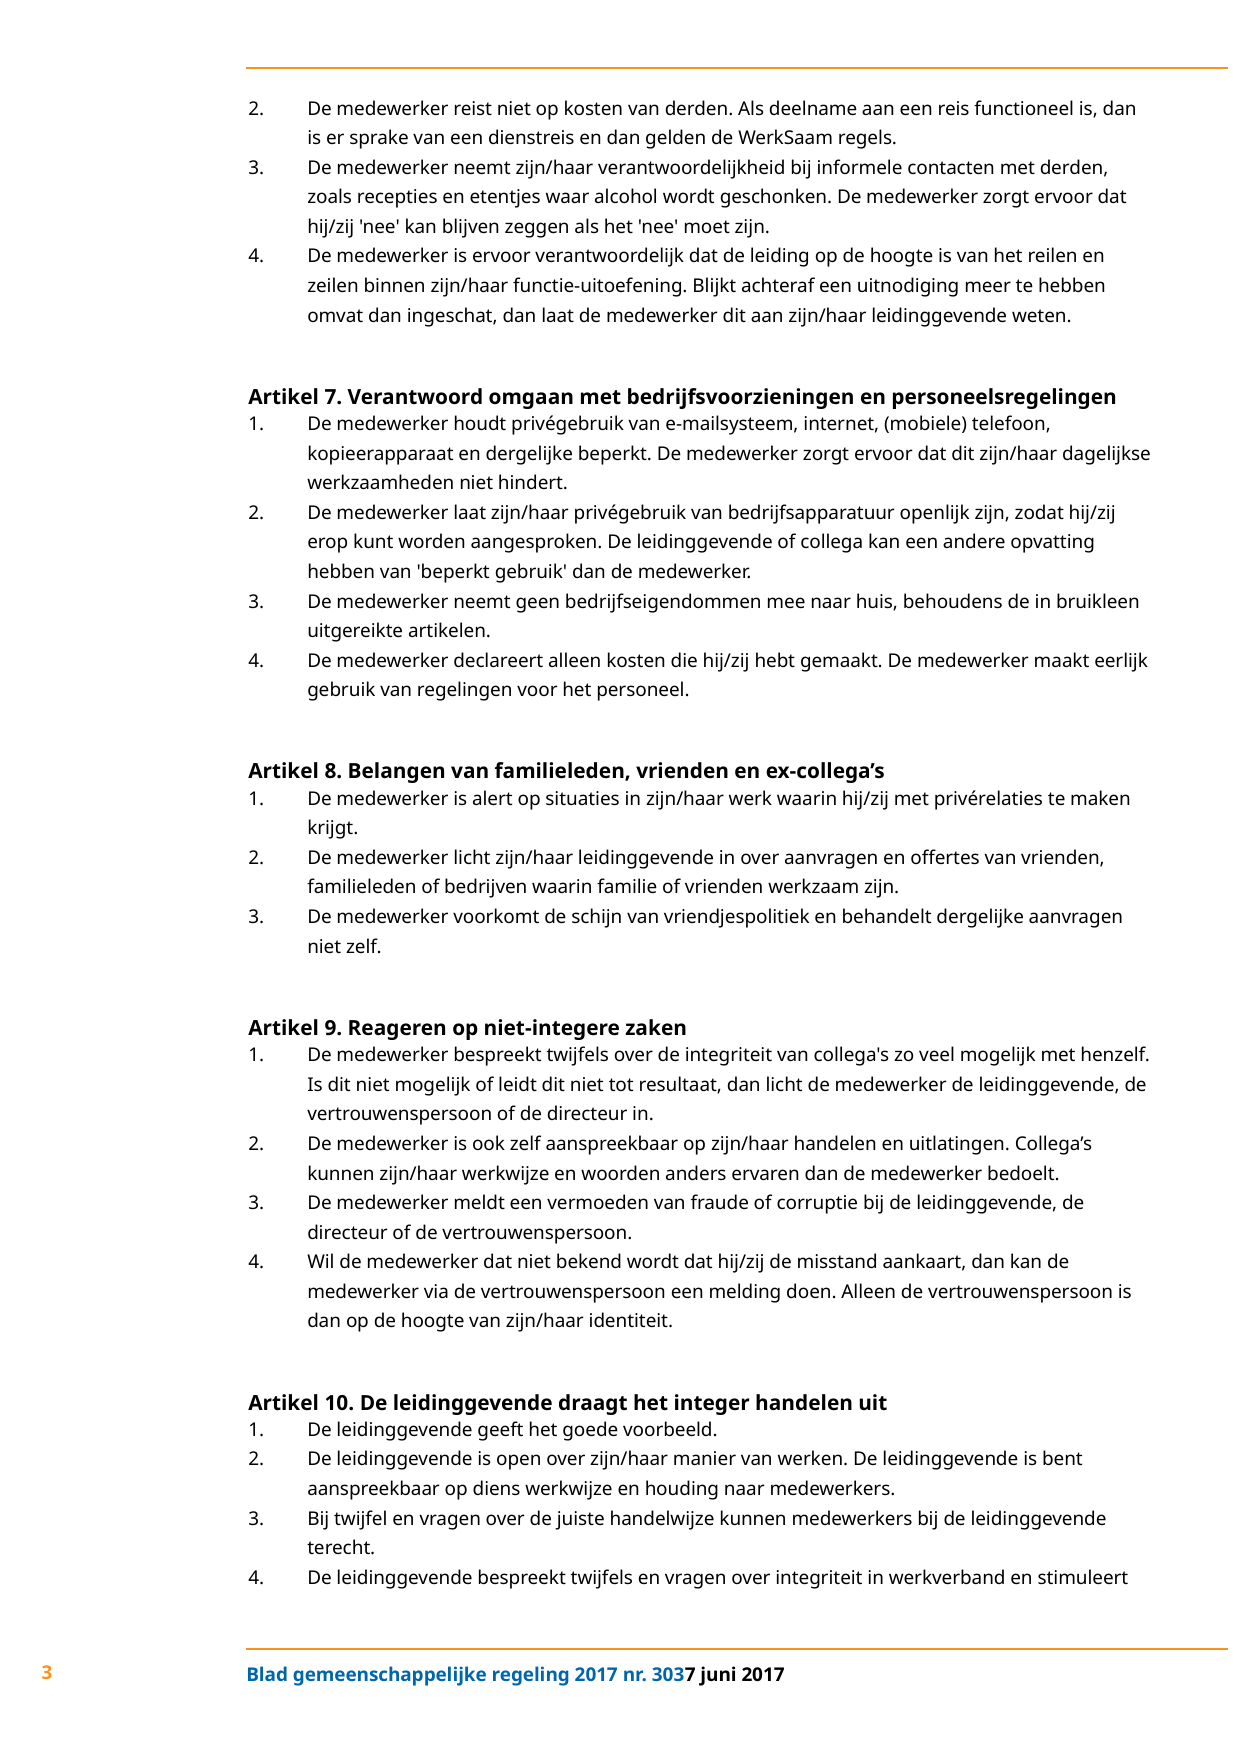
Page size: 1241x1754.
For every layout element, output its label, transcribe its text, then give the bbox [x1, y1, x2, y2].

list De medewerker neemt geen bedrijfseigendommen mee naar huis, behoudens de in bruikleen uitgereikte artikelen. [248, 588, 1152, 643]
list De medewerker meldt een vermoeden van fraude of corruptie bij de leidinggevende, de directeur of de vertrouwenspersoon. [248, 1189, 1152, 1244]
list De medewerker voorkomt de schijn van vriendjespolitiek en behandelt dergelijke aanvragen niet zelf. [248, 903, 1152, 959]
list De medewerker declareert alleen kosten die hij/zij hebt gemaakt. De medewerker maakt eerlijk gebruik van regelingen voor het personeel. [248, 647, 1152, 702]
text Artikel 10. De leidinggevende draagt het integer handelen uit [248, 1388, 1152, 1416]
list De medewerker houdt privégebruik van e-mailsysteem, internet, (mobiele) telefoon, kopieerapparaat en dergelijke beperkt. De medewerker zorgt ervoor dat dit zijn/haar dagelijkse werkzaamheden niet hindert. [248, 410, 1152, 495]
list De medewerker is ervoor verantwoordelijk dat de leiding op de hoogte is van het reilen en zeilen binnen zijn/haar functie-uitoefening. Blijkt achteraf een uitnodiging meer te hebben omvat dan ingeschat, dan laat de medewerker dit aan zijn/haar leidinggevende weten. [248, 243, 1152, 328]
list De medewerker bespreekt twijfels over de integriteit van collega's zo veel mogelijk met henzelf. Is dit niet mogelijk of leidt dit niet tot resultaat, dan licht de medewerker de leidinggevende, de vertrouwenspersoon of de directeur in. [248, 1041, 1152, 1126]
list De medewerker licht zijn/haar leidinggevende in over aanvragen en offertes van vrienden, familieleden of bedrijven waarin familie of vrienden werkzaam zijn. [248, 844, 1152, 899]
picture [41, 47, 231, 172]
list Bij twijfel en vragen over de juiste handelwijze kunnen medewerkers bij de leidinggevende terecht. [248, 1505, 1152, 1560]
list Wil de medewerker dat niet bekend wordt dat hij/zij de misstand aankaart, dan kan de medewerker via de vertrouwenspersoon een melding doen. Alleen de vertrouwenspersoon is dan op de hoogte van zijn/haar identiteit. [248, 1248, 1152, 1333]
list De medewerker reist niet op kosten van derden. Als deelname aan een reis functioneel is, dan is er sprake van een dienstreis en dan gelden de WerkSaam regels. [248, 95, 1152, 150]
text Artikel 7. Verantwoord omgaan met bedrijfsvoorzieningen en personeelsregelingen [248, 382, 1152, 410]
text Artikel 9. Reageren op niet-integere zaken [248, 1013, 1152, 1041]
text Artikel 8. Belangen van familieleden, vrienden en ex-collega’s [248, 757, 1152, 785]
list De leidinggevende bespreekt twijfels en vragen over integriteit in werkverband en stimuleert [248, 1564, 1152, 1590]
list De leidinggevende is open over zijn/haar manier van werken. De leidinggevende is bent aanspreekbaar op diens werkwijze en houding naar medewerkers. [248, 1446, 1152, 1501]
list De medewerker is alert op situaties in zijn/haar werk waarin hij/zij met privérelaties te maken krijgt. [248, 785, 1152, 840]
list De medewerker neemt zijn/haar verantwoordelijkheid bij informele contacten met derden, zoals recepties en etentjes waar alcohol wordt geschonken. De medewerker zorgt ervoor dat hij/zij 'nee' kan blijven zeggen als het 'nee' moet zijn. [248, 154, 1152, 239]
list De leidinggevende geeft het goede voorbeeld. [248, 1416, 1152, 1442]
list De medewerker is ook zelf aanspreekbaar op zijn/haar handelen en uitlatingen. Collega’s kunnen zijn/haar werkwijze en woorden anders ervaren dan de medewerker bedoelt. [248, 1130, 1152, 1185]
list De medewerker laat zijn/haar privégebruik van bedrijfsapparatuur openlijk zijn, zodat hij/zij erop kunt worden aangesproken. De leidinggevende of collega kan een andere opvatting hebben van 'beperkt gebruik' dan de medewerker. [248, 499, 1152, 584]
